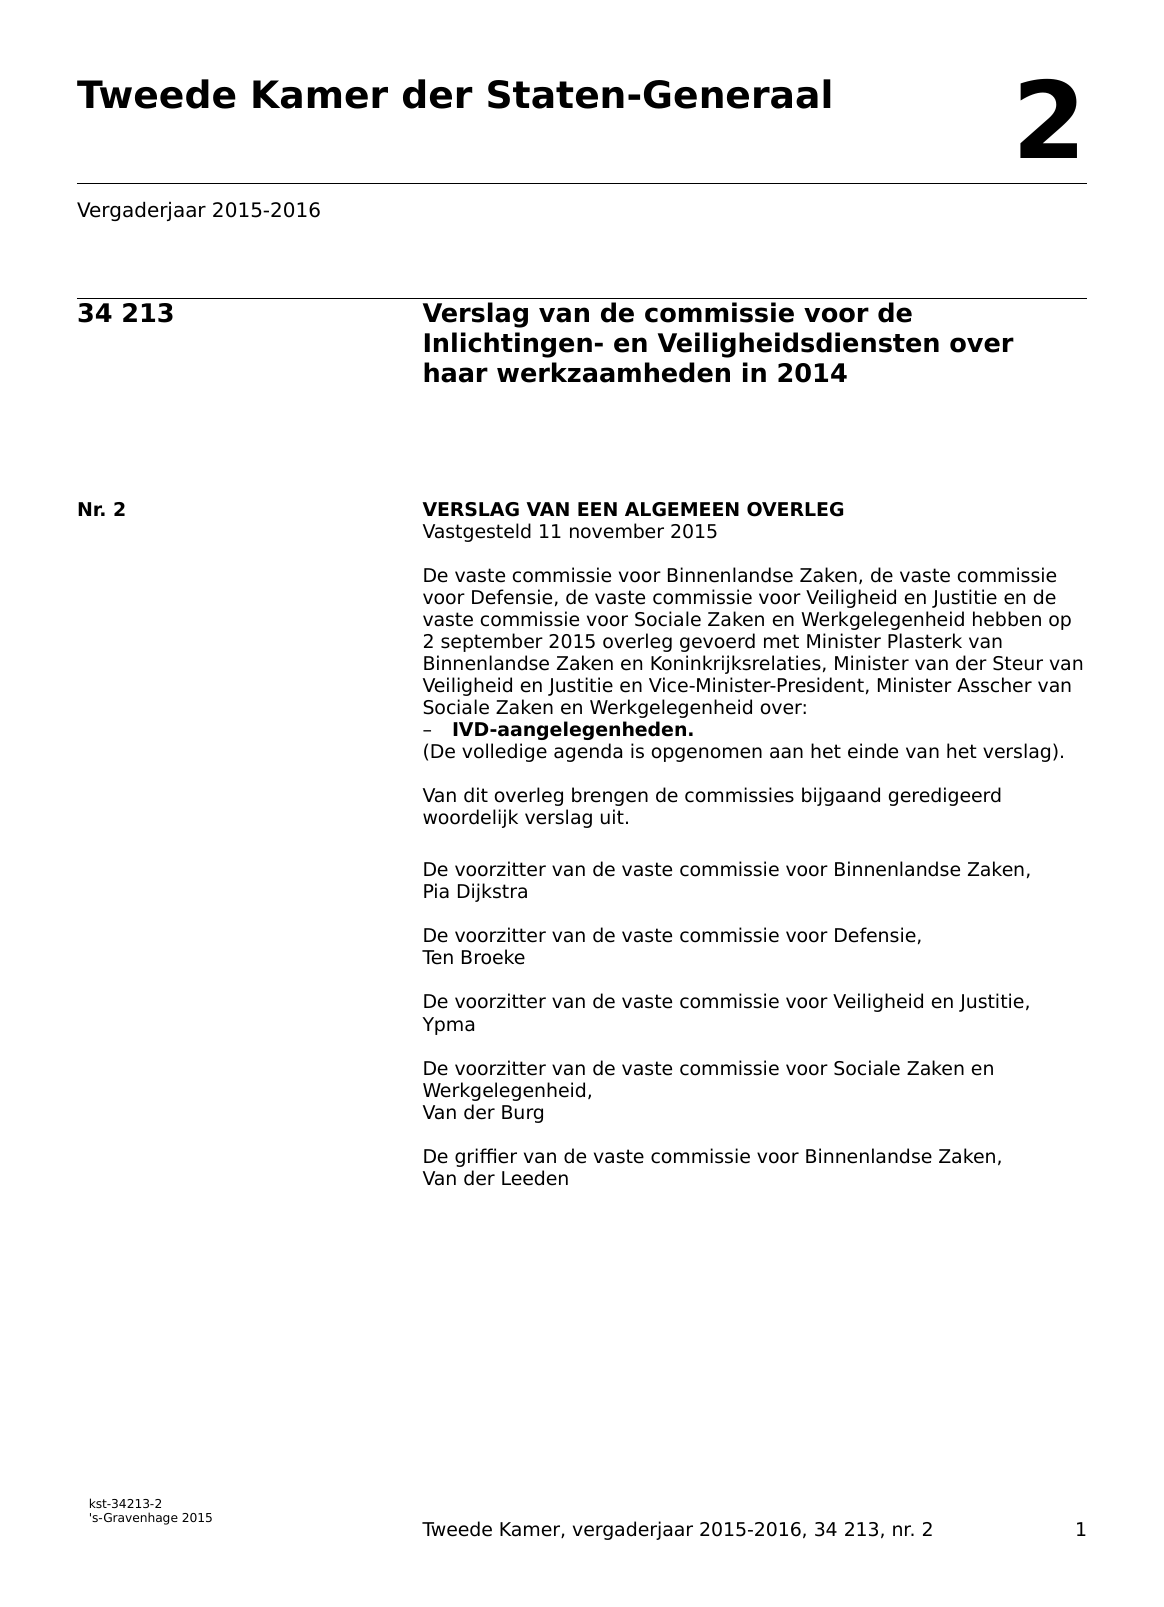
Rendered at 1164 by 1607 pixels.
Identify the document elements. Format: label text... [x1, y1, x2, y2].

subtitle 34 213 Verslag van de commissie voor de Inlichtingen- en Veiligheidsdiensten over haar werkzaamheden in 2014 [77, 299, 1087, 388]
text De vaste commissie voor Binnenlandse Zaken, de vaste commissie voor Defensie, de vaste commissie voor Veiligheid en Justitie en de vaste commissie voor Sociale Zaken en Werkgelegenheid hebben op 2 september 2015 overleg gevoerd met Minister Plasterk van Binnenlandse Zaken en Koninkrijksrelaties, Minister van der Steur van Veiligheid en Justitie en Vice-Minister-President, Minister Asscher van Sociale Zaken en Werkgelegenheid over: [422, 565, 1087, 719]
text – IVD-aangelegenheden. [422, 719, 1087, 741]
text 's-Gravenhage 2015 [88, 1511, 323, 1525]
text De griffier van de vaste commissie voor Binnenlandse Zaken, Van der Leeden [422, 1146, 1087, 1190]
subtitle Nr. 2 VERSLAG VAN EEN ALGEMEEN OVERLEG [77, 499, 1087, 521]
table_cell Vergaderjaar 2015-2016 [77, 184, 1087, 298]
table_header Tweede Kamer der Staten-Generaal [77, 59, 886, 183]
table_header 2 [886, 59, 1087, 183]
text De voorzitter van de vaste commissie voor Veiligheid en Justitie, Ypma [422, 991, 1087, 1035]
text De voorzitter van de vaste commissie voor Binnenlandse Zaken, Pia Dijkstra [422, 859, 1087, 903]
text Van dit overleg brengen de commissies bijgaand geredigeerd woordelijk verslag uit. [422, 785, 1087, 829]
text Vastgesteld 11 november 2015 [422, 521, 1087, 543]
text (De volledige agenda is opgenomen aan het einde van het verslag). [422, 741, 1087, 763]
text De voorzitter van de vaste commissie voor Sociale Zaken en Werkgelegenheid, Van der Burg [422, 1058, 1087, 1123]
text kst-34213-2 [88, 1497, 323, 1511]
text De voorzitter van de vaste commissie voor Defensie, Ten Broeke [422, 925, 1087, 969]
